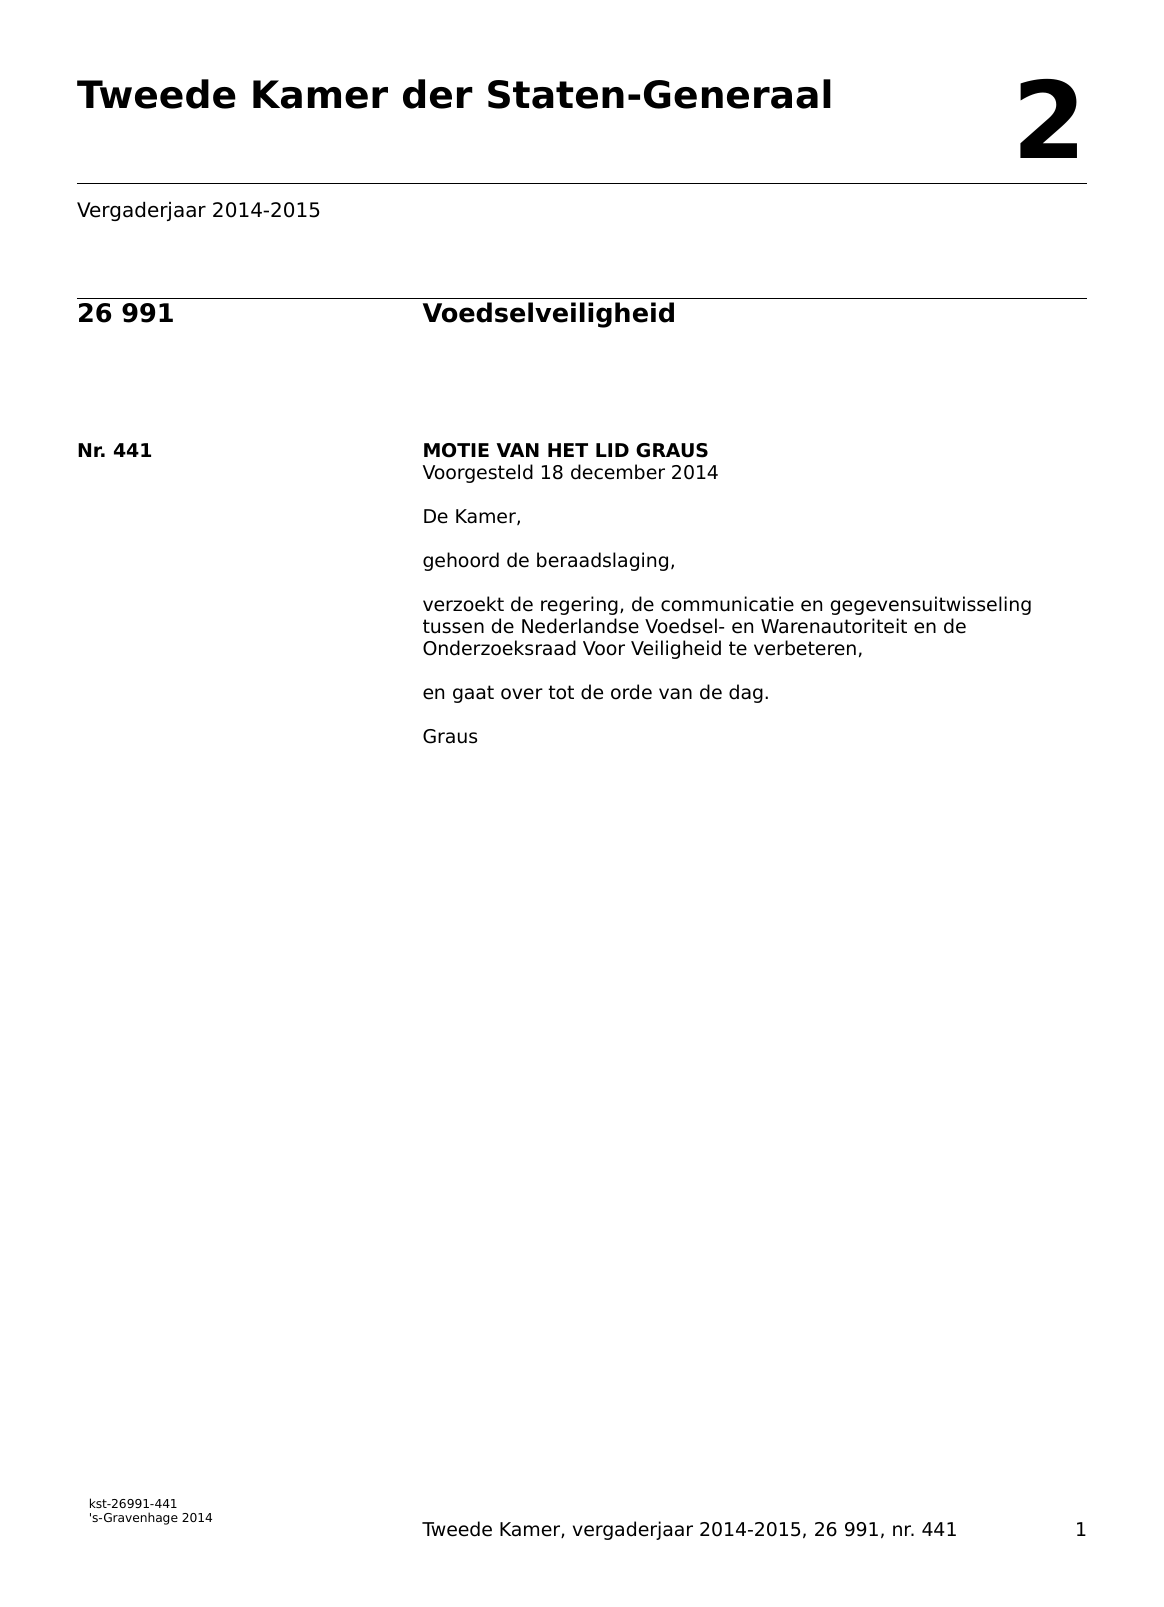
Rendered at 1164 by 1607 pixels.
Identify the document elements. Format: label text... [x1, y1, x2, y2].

subtitle 26 991 Voedselveiligheid [77, 299, 1087, 329]
subtitle Nr. 441 MOTIE VAN HET LID GRAUS [77, 440, 1087, 462]
text verzoekt de regering, de communicatie en gegevensuitwisseling tussen de Nederlandse Voedsel- en Warenautoriteit en de Onderzoeksraad Voor Veiligheid te verbeteren, [422, 594, 1087, 660]
text Voorgesteld 18 december 2014 [422, 462, 1087, 484]
text kst-26991-441 [88, 1497, 323, 1511]
table_cell Vergaderjaar 2014-2015 [77, 184, 1087, 298]
text gehoord de beraadslaging, [422, 550, 1087, 572]
text 's-Gravenhage 2014 [88, 1511, 323, 1525]
text en gaat over tot de orde van de dag. [422, 682, 1087, 704]
text De Kamer, [422, 506, 1087, 528]
table_header Tweede Kamer der Staten-Generaal [77, 59, 886, 183]
text Graus [422, 726, 1087, 748]
table_header 2 [886, 59, 1087, 183]
